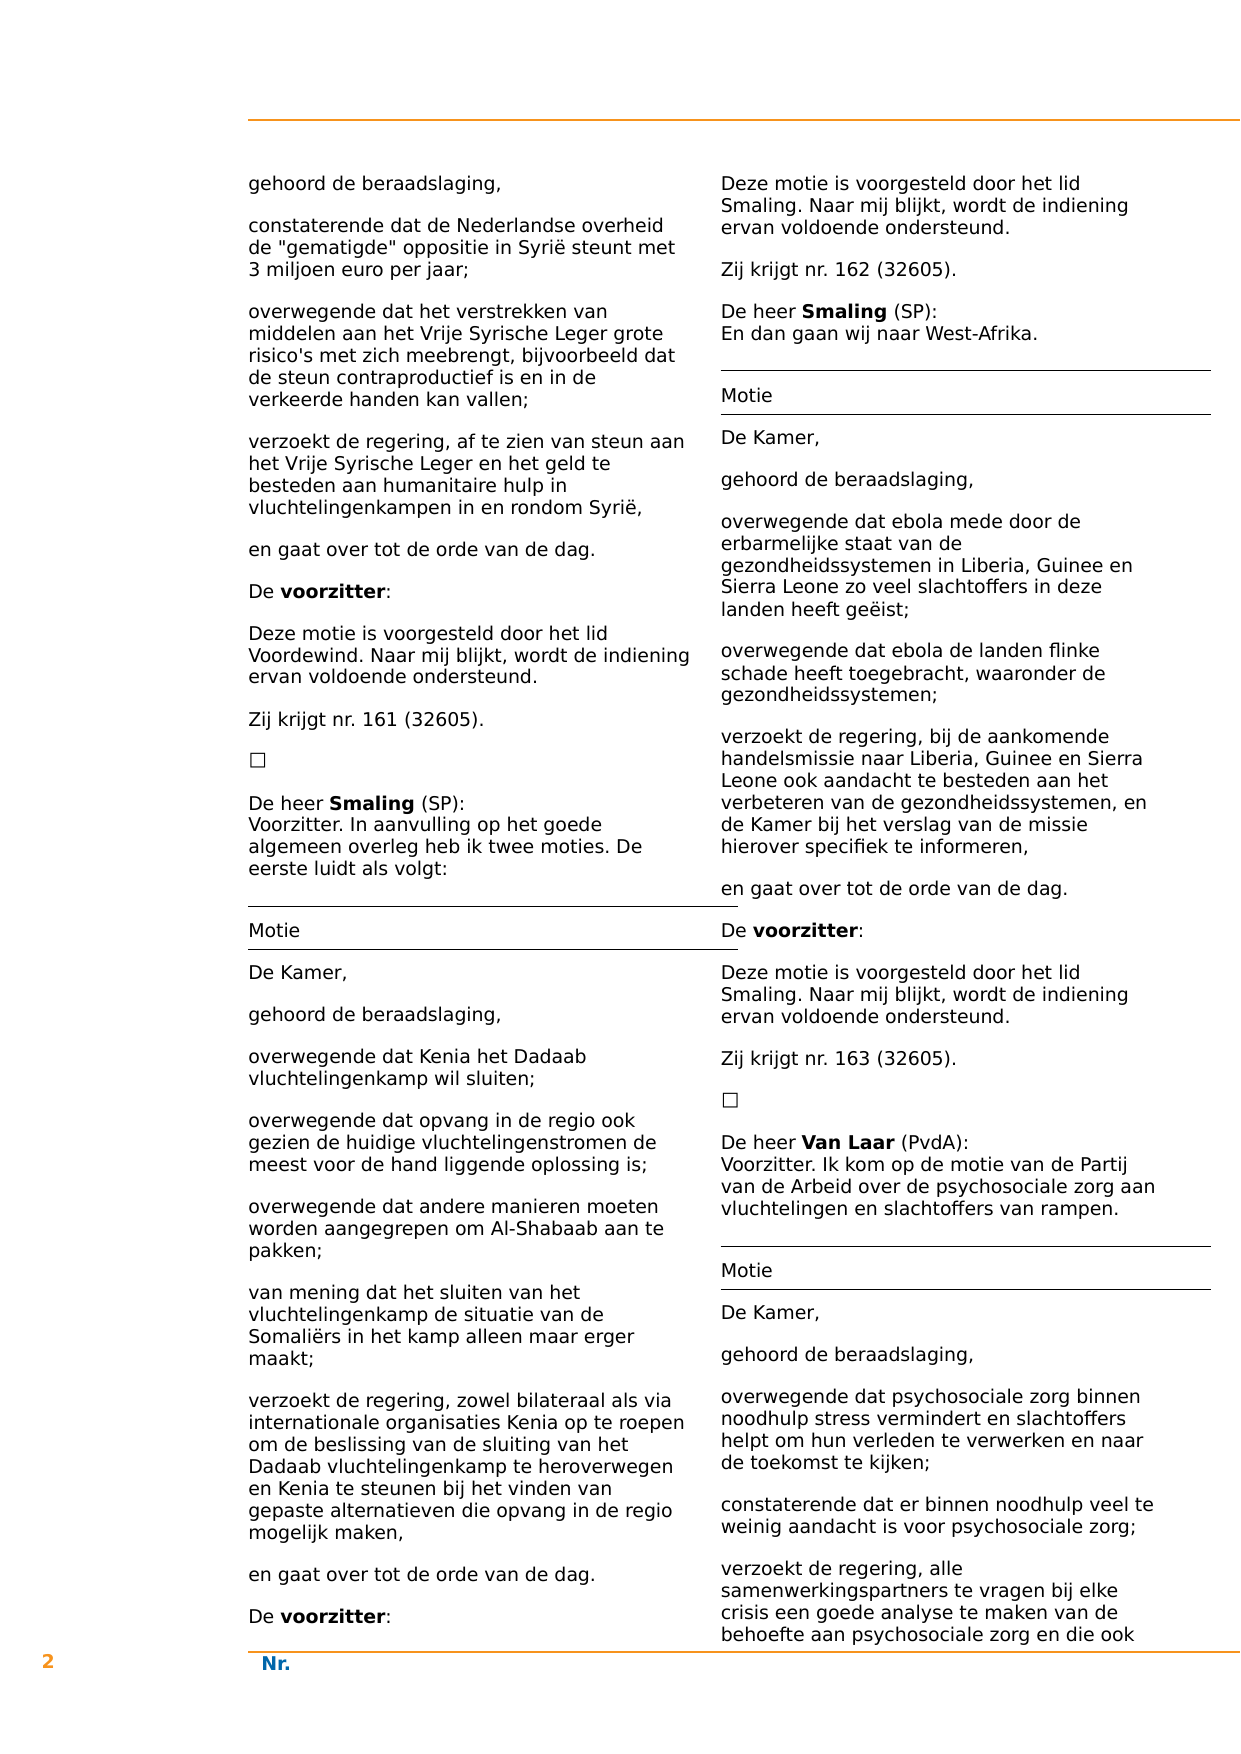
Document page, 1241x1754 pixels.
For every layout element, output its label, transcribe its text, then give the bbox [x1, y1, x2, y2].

text De heer Smaling (SP): [248, 792, 691, 814]
text overwegende dat het verstrekken van middelen aan het Vrije Syrische Leger grote risico's met zich meebrengt, bijvoorbeeld dat de steun contraproductief is en in de verkeerde handen kan vallen; [248, 301, 691, 411]
text gehoord de beraadslaging, [721, 468, 1163, 491]
text De voorzitter: [248, 1606, 691, 1628]
text ⬜ [248, 750, 691, 772]
text De heer Smaling (SP): [721, 301, 1163, 323]
text overwegende dat opvang in de regio ook gezien de huidige vluchtelingenstromen de meest voor de hand liggende oplossing is; [248, 1110, 691, 1176]
text De Kamer, [721, 427, 1163, 448]
text overwegende dat ebola mede door de erbarmelijke staat van de gezondheidssystemen in Liberia, Guinee en Sierra Leone zo veel slachtoffers in deze landen heeft geëist; [721, 511, 1163, 620]
text Deze motie is voorgesteld door het lid Smaling. Naar mij blijkt, wordt de indiening ervan voldoende ondersteund. [721, 962, 1163, 1028]
text Voorzitter. In aanvulling op het goede algemeen overleg heb ik twee moties. De eerste luidt als volgt: [248, 814, 691, 880]
text De Kamer, [248, 962, 691, 984]
text en gaat over tot de orde van de dag. [248, 1564, 691, 1586]
text gehoord de beraadslaging, [248, 173, 691, 195]
text en gaat over tot de orde van de dag. [721, 878, 1163, 900]
text overwegende dat Kenia het Dadaab vluchtelingenkamp wil sluiten; [248, 1046, 691, 1090]
text verzoekt de regering, zowel bilateraal als via internationale organisaties Kenia op te roepen om de beslissing van de sluiting van het Dadaab vluchtelingenkamp te heroverwegen en Kenia te steunen bij het vinden van gepaste alternatieven die opvang in de regio mogelijk maken, [248, 1390, 691, 1544]
text overwegende dat andere manieren moeten worden aangegrepen om Al-Shabaab aan te pakken; [248, 1196, 691, 1262]
text De Kamer, [721, 1302, 1163, 1324]
text verzoekt de regering, bij de aankomende handelsmissie naar Liberia, Guinee en Sierra Leone ook aandacht te besteden aan het verbeteren van de gezondheidssystemen, en de Kamer bij het verslag van de missie hierover specifiek te informeren, [721, 726, 1163, 858]
text Deze motie is voorgesteld door het lid Smaling. Naar mij blijkt, wordt de indiening ervan voldoende ondersteund. [721, 173, 1163, 239]
text ⬜ [721, 1090, 1163, 1112]
text De heer Van Laar (PvdA): [721, 1132, 1163, 1154]
text gehoord de beraadslaging, [248, 1004, 691, 1026]
text Zij krijgt nr. 163 (32605). [721, 1048, 1163, 1070]
text Voorzitter. Ik kom op de motie van de Partij van de Arbeid over de psychosociale zorg aan vluchtelingen en slachtoffers van rampen. [721, 1154, 1163, 1220]
text verzoekt de regering, alle samenwerkingspartners te vragen bij elke crisis een goede analyse te maken van de behoefte aan psychosociale zorg en die ook [721, 1558, 1163, 1646]
text Zij krijgt nr. 162 (32605). [721, 259, 1163, 281]
text en gaat over tot de orde van de dag. [248, 538, 691, 561]
text Motie [248, 920, 691, 942]
text constaterende dat de Nederlandse overheid de "gematigde" oppositie in Syrië steunt met 3 miljoen euro per jaar; [248, 215, 691, 281]
text De voorzitter: [721, 920, 1163, 942]
text Motie [721, 1260, 1163, 1282]
text Deze motie is voorgesteld door het lid Voordewind. Naar mij blijkt, wordt de indiening ervan voldoende ondersteund. [248, 622, 691, 688]
text En dan gaan wij naar West-Afrika. [721, 323, 1163, 345]
text Motie [721, 384, 1163, 407]
text constaterende dat er binnen noodhulp veel te weinig aandacht is voor psychosociale zorg; [721, 1494, 1163, 1538]
text verzoekt de regering, af te zien van steun aan het Vrije Syrische Leger en het geld te besteden aan humanitaire hulp in vluchtelingenkampen in en rondom Syrië, [248, 431, 691, 518]
text De voorzitter: [248, 581, 691, 602]
text van mening dat het sluiten van het vluchtelingenkamp de situatie van de Somaliërs in het kamp alleen maar erger maakt; [248, 1282, 691, 1370]
text gehoord de beraadslaging, [721, 1344, 1163, 1366]
text overwegende dat psychosociale zorg binnen noodhulp stress vermindert en slachtoffers helpt om hun verleden te verwerken en naar de toekomst te kijken; [721, 1386, 1163, 1474]
text Zij krijgt nr. 161 (32605). [248, 708, 691, 730]
text overwegende dat ebola de landen flinke schade heeft toegebracht, waaronder de gezondheidssystemen; [721, 640, 1163, 706]
